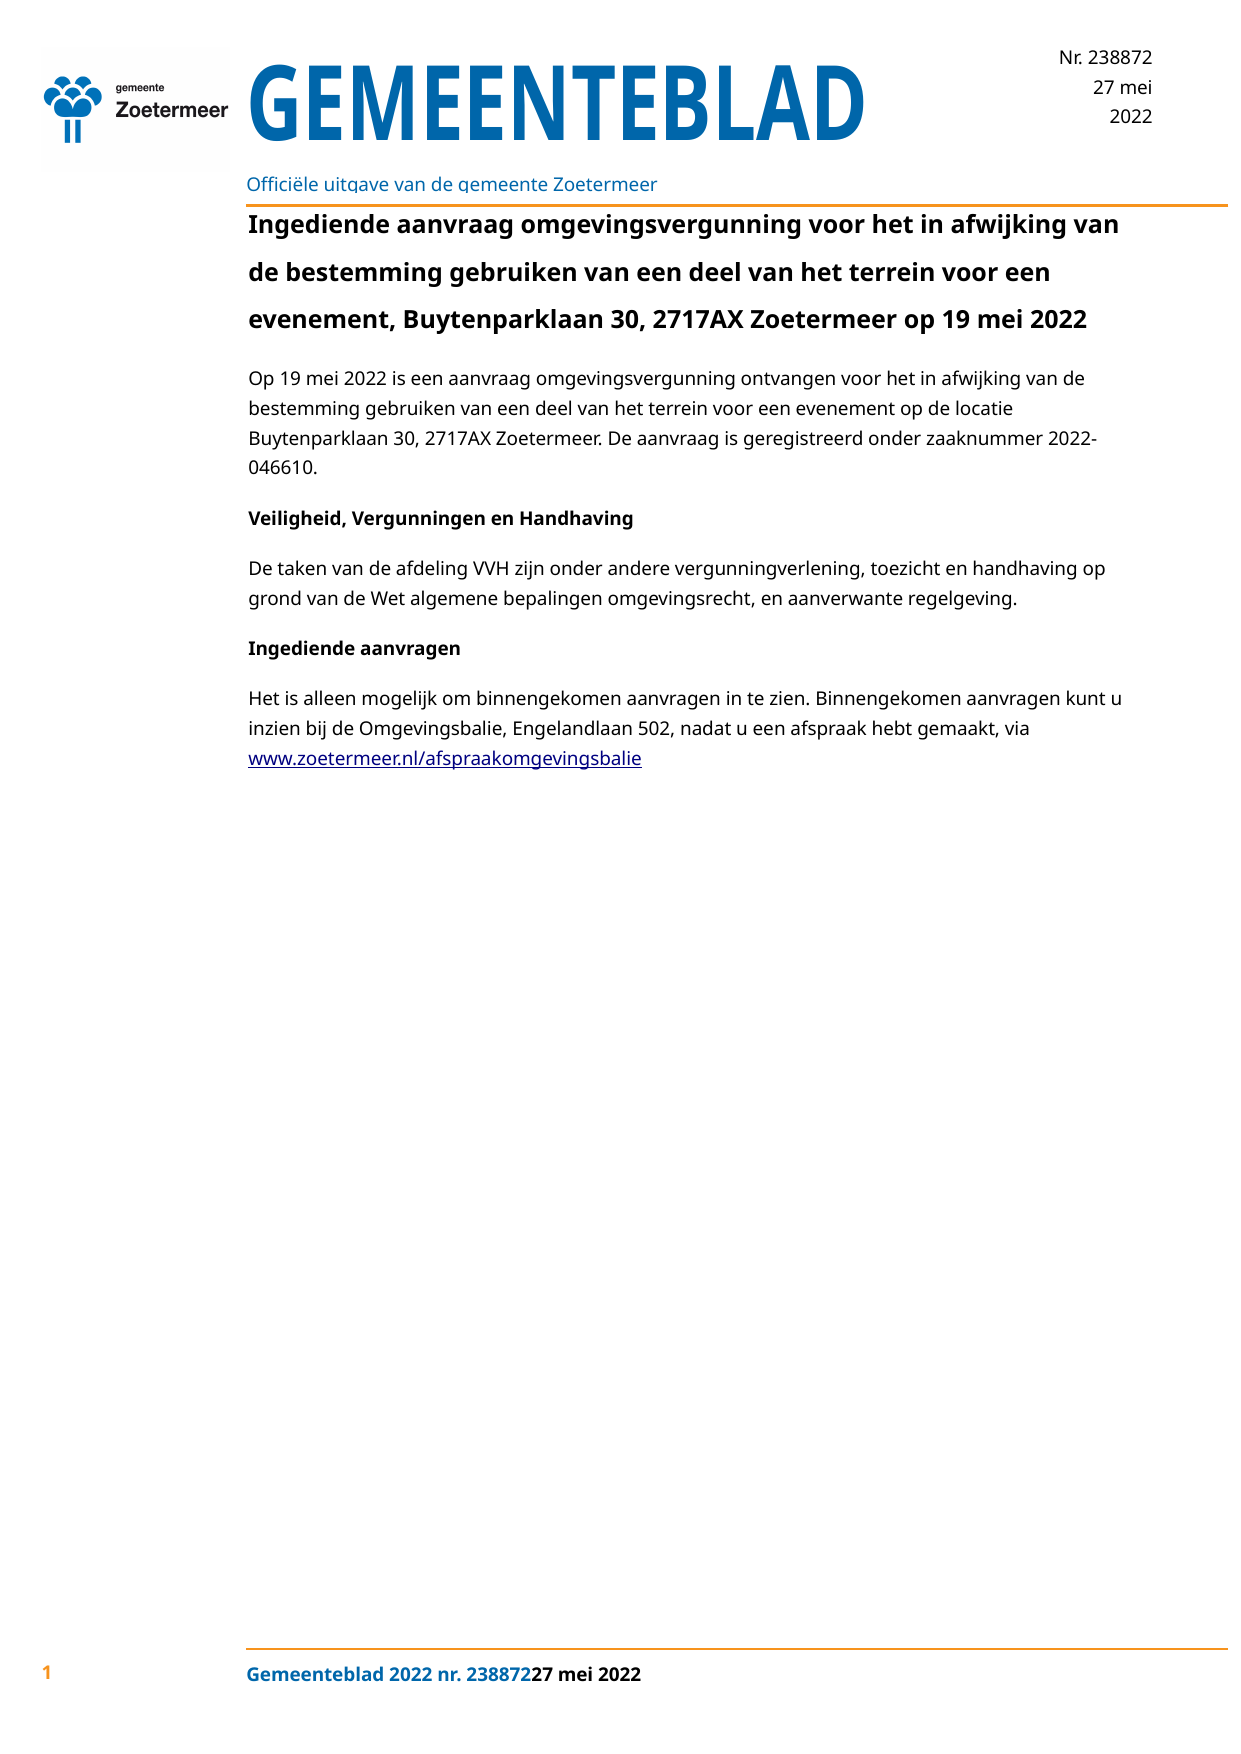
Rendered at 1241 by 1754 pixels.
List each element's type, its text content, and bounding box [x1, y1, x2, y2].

text Het is alleen mogelijk om binnengekomen aanvragen in te zien. Binnengekomen aanvragen kunt u inzien bij de Omgevingsbalie, Engelandlaan 502, nadat u een afspraak hebt gemaakt, via www.zoetermeer.nl/afspraakomgevingsbalie [248, 686, 1152, 770]
text Ingediende aanvragen [248, 635, 1152, 661]
text Op 19 mei 2022 is een aanvraag omgevingsvergunning ontvangen voor het in afwijking van de bestemming gebruiken van een deel van het terrein voor een evenement op de locatie Buytenparklaan 30, 2717AX Zoetermeer. De aanvraag is geregistreerd onder zaaknummer 2022-046610. [248, 366, 1152, 480]
picture [41, 47, 231, 172]
text Veiligheid, Vergunningen en Handhaving [248, 505, 1152, 530]
text Ingediende aanvraag omgevingsvergunning voor het in afwijking van de bestemming gebruiken van een deel van het terrein voor een evenement, Buytenparklaan 30, 2717AX Zoetermeer op 19 mei 2022 [248, 207, 1152, 336]
text De taken van de afdeling VVH zijn onder andere vergunningverlening, toezicht en handhaving op grond van de Wet algemene bepalingen omgevingsrecht, en aanverwante regelgeving. [248, 555, 1152, 610]
